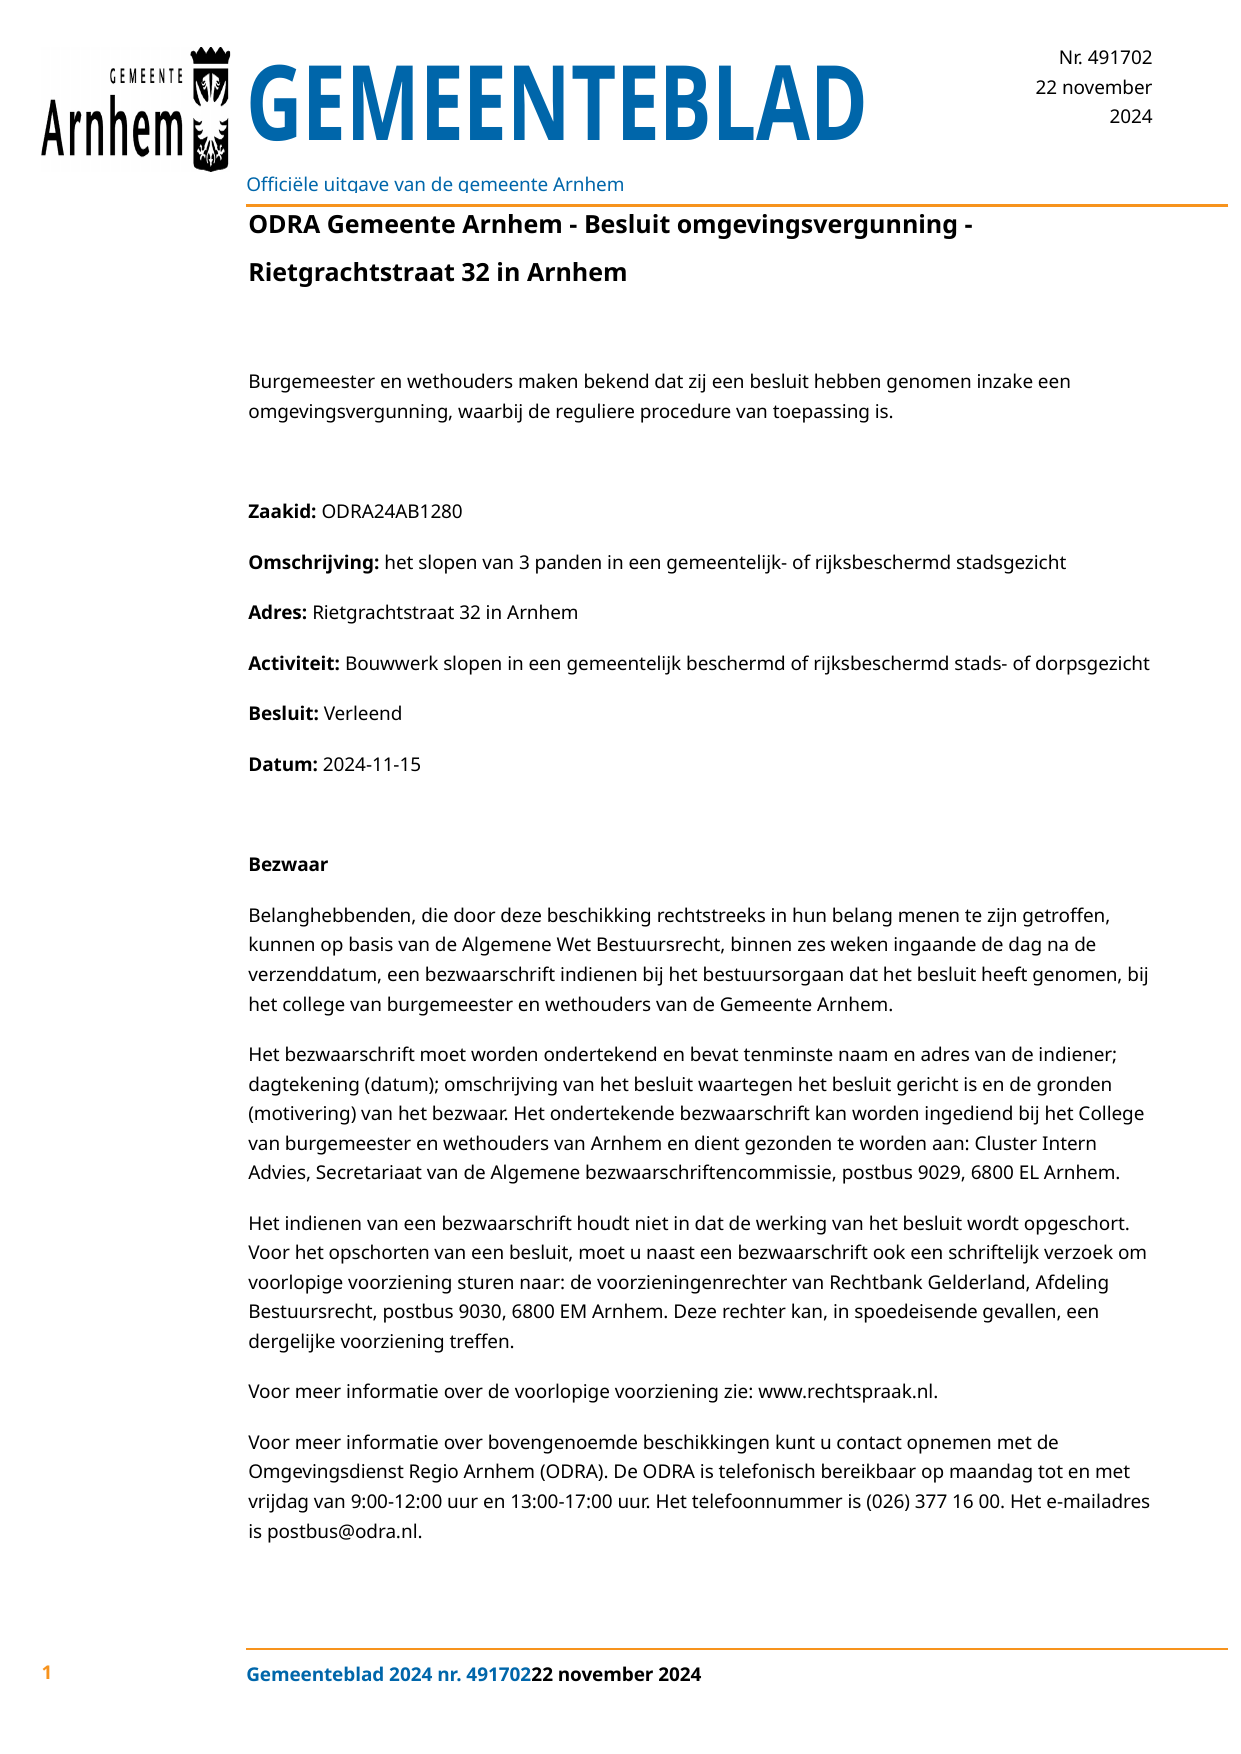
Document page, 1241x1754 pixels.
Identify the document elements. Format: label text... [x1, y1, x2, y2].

text Activiteit: Bouwwerk slopen in een gemeentelijk beschermd of rijksbeschermd stads- of dorpsgezicht [248, 650, 1152, 676]
text Adres: Rietgrachtstraat 32 in Arnhem [248, 599, 1152, 625]
text Bezwaar [248, 852, 1152, 877]
text Datum: 2024-11-15 [248, 751, 1152, 777]
text Het indienen van een bezwaarschrift houdt niet in dat de werking van het besluit wordt opgeschort. Voor het opschorten van een besluit, moet u naast een bezwaarschrift ook een schriftelijk verzoek om voorlopige voorziening sturen naar: de voorzieningenrechter van Rechtbank Gelderland, Afdeling Bestuursrecht, postbus 9030, 6800 EM Arnhem. Deze rechter kan, in spoedeisende gevallen, een dergelijke voorziening treffen. [248, 1210, 1152, 1354]
text Het bezwaarschrift moet worden ondertekend en bevat tenminste naam en adres van de indiener; dagtekening (datum); omschrijving van het besluit waartegen het besluit gericht is en de gronden (motivering) van het bezwaar. Het ondertekende bezwaarschrift kan worden ingediend bij het College van burgemeester en wethouders van Arnhem en dient gezonden te worden aan: Cluster Intern Advies, Secretariaat van de Algemene bezwaarschriftencommissie, postbus 9029, 6800 EL Arnhem. [248, 1041, 1152, 1185]
text Besluit: Verleend [248, 700, 1152, 726]
text Voor meer informatie over bovengenoemde beschikkingen kunt u contact opnemen met de Omgevingsdienst Regio Arnhem (ODRA). De ODRA is telefonisch bereikbaar op maandag tot en met vrijdag van 9:00-12:00 uur en 13:00-17:00 uur. Het telefoonnummer is (026) 377 16 00. Het e-mailadres is postbus@odra.nl. [248, 1429, 1152, 1544]
text Belanghebbenden, die door deze beschikking rechtstreeks in hun belang menen te zijn getroffen, kunnen op basis van de Algemene Wet Bestuursrecht, binnen zes weken ingaande de dag na de verzenddatum, een bezwaarschrift indienen bij het bestuursorgaan dat het besluit heeft genomen, bij het college van burgemeester en wethouders van de Gemeente Arnhem. [248, 902, 1152, 1017]
text Voor meer informatie over de voorlopige voorziening zie: www.rechtspraak.nl. [248, 1379, 1152, 1404]
picture [41, 47, 231, 172]
text Zaakid: ODRA24AB1280 [248, 499, 1152, 524]
text Omschrijving: het slopen van 3 panden in een gemeentelijk- of rijksbeschermd stadsgezicht [248, 549, 1152, 575]
text ODRA Gemeente Arnhem - Besluit omgevingsvergunning - Rietgrachtstraat 32 in Arnhem [248, 207, 1152, 288]
text Burgemeester en wethouders maken bekend dat zij een besluit hebben genomen inzake een omgevingsvergunning, waarbij de reguliere procedure van toepassing is. [248, 368, 1152, 424]
